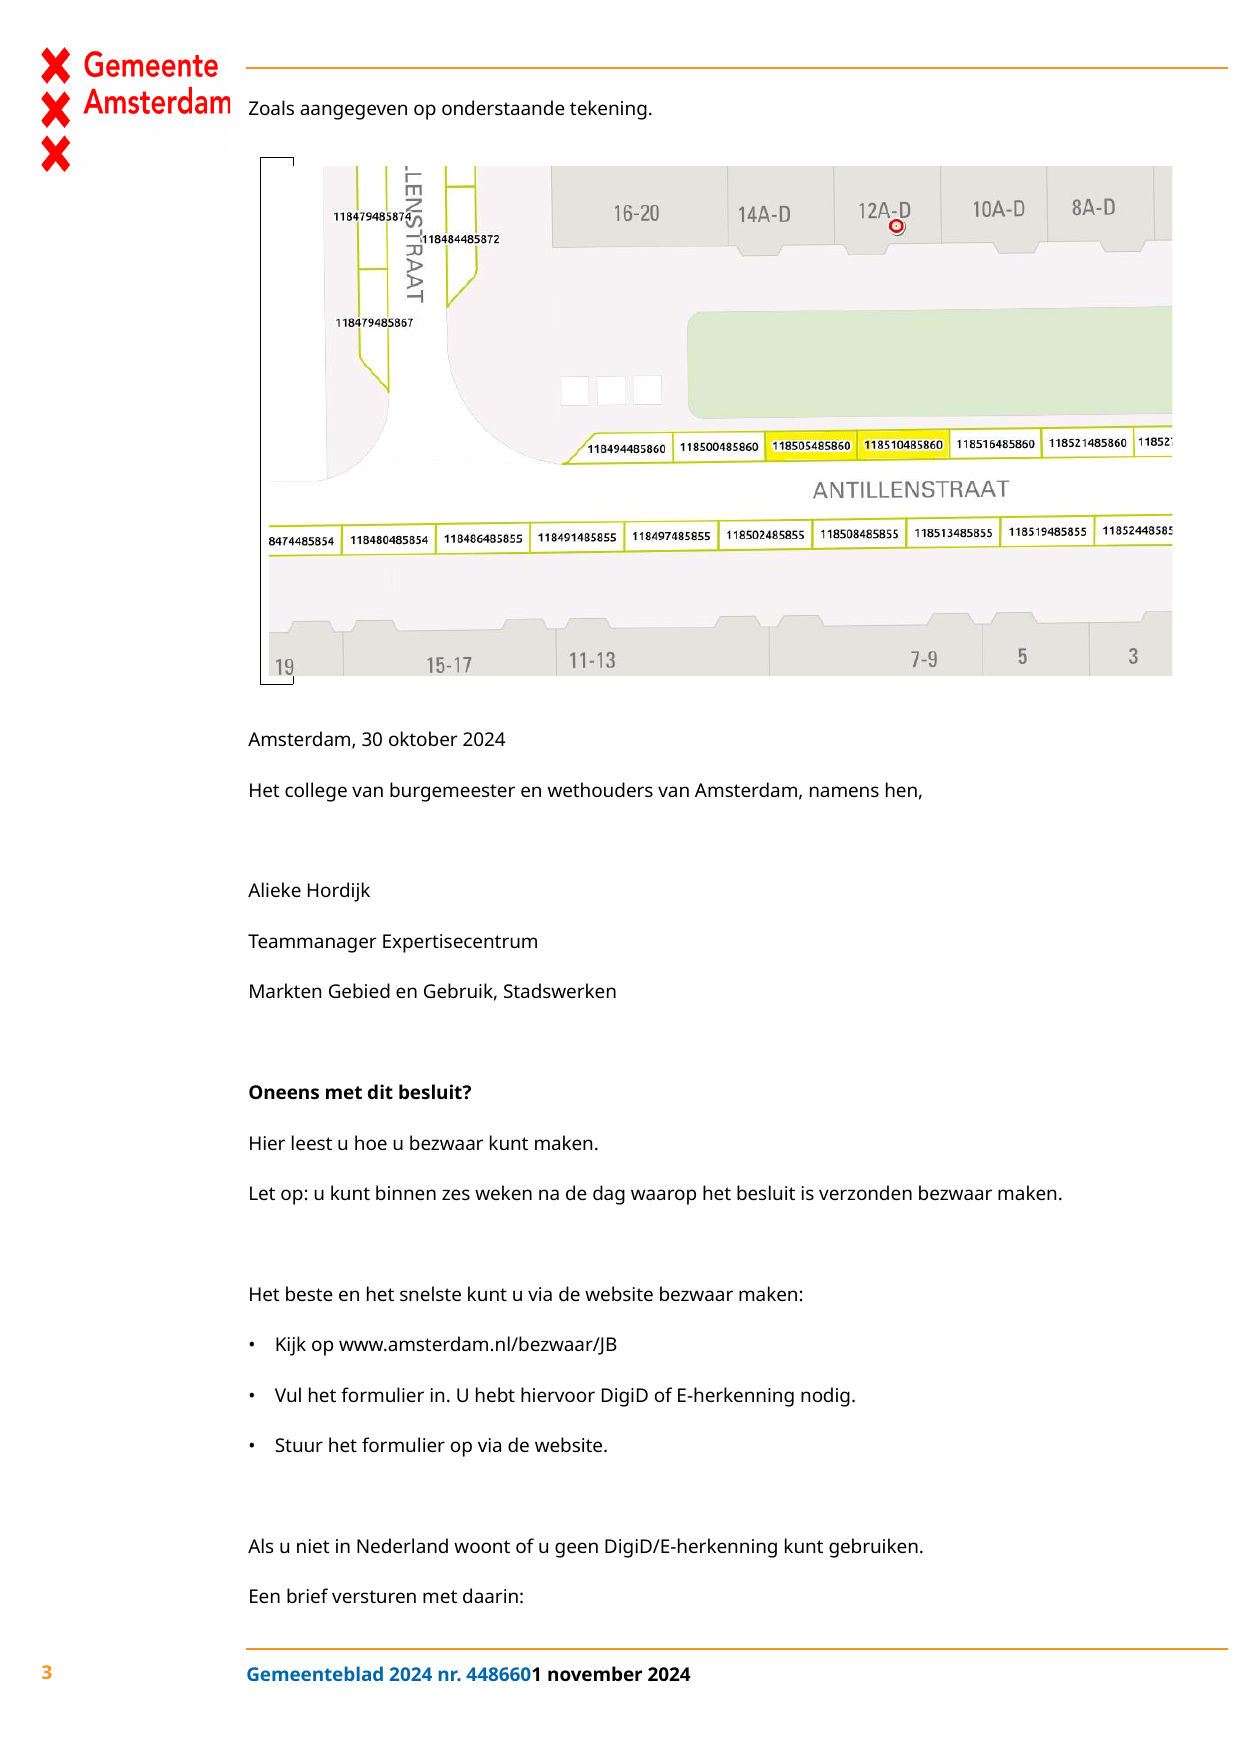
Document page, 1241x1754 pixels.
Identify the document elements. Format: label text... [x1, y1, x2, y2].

text Oneens met dit besluit? [248, 1079, 1152, 1105]
picture [41, 47, 231, 172]
text Een brief versturen met daarin: [248, 1583, 1152, 1609]
text Het beste en het snelste kunt u via de website bezwaar maken: [248, 1281, 1152, 1307]
text • Vul het formulier in. U hebt hiervoor DigiD of E-herkenning nodig. [248, 1382, 1152, 1407]
picture [268, 166, 1173, 676]
text Het college van burgemeester en wethouders van Amsterdam, namens hen, [248, 777, 1152, 802]
text Teammanager Expertisecentrum [248, 928, 1152, 954]
text Amsterdam, 30 oktober 2024 [248, 726, 1152, 752]
text • Kijk op www.amsterdam.nl/bezwaar/JB [248, 1331, 1152, 1357]
text Alieke Hordijk [248, 878, 1152, 903]
text Markten Gebied en Gebruik, Stadswerken [248, 978, 1152, 1004]
text Hier leest u hoe u bezwaar kunt maken. [248, 1130, 1152, 1155]
text • Stuur het formulier op via de website. [248, 1432, 1152, 1458]
text Let op: u kunt binnen zes weken na de dag waarop het besluit is verzonden bezwaar maken. [248, 1180, 1152, 1206]
text Zoals aangegeven op onderstaande tekening. [248, 95, 1152, 121]
text Als u niet in Nederland woont of u geen DigiD/E-herkenning kunt gebruiken. [248, 1533, 1152, 1559]
